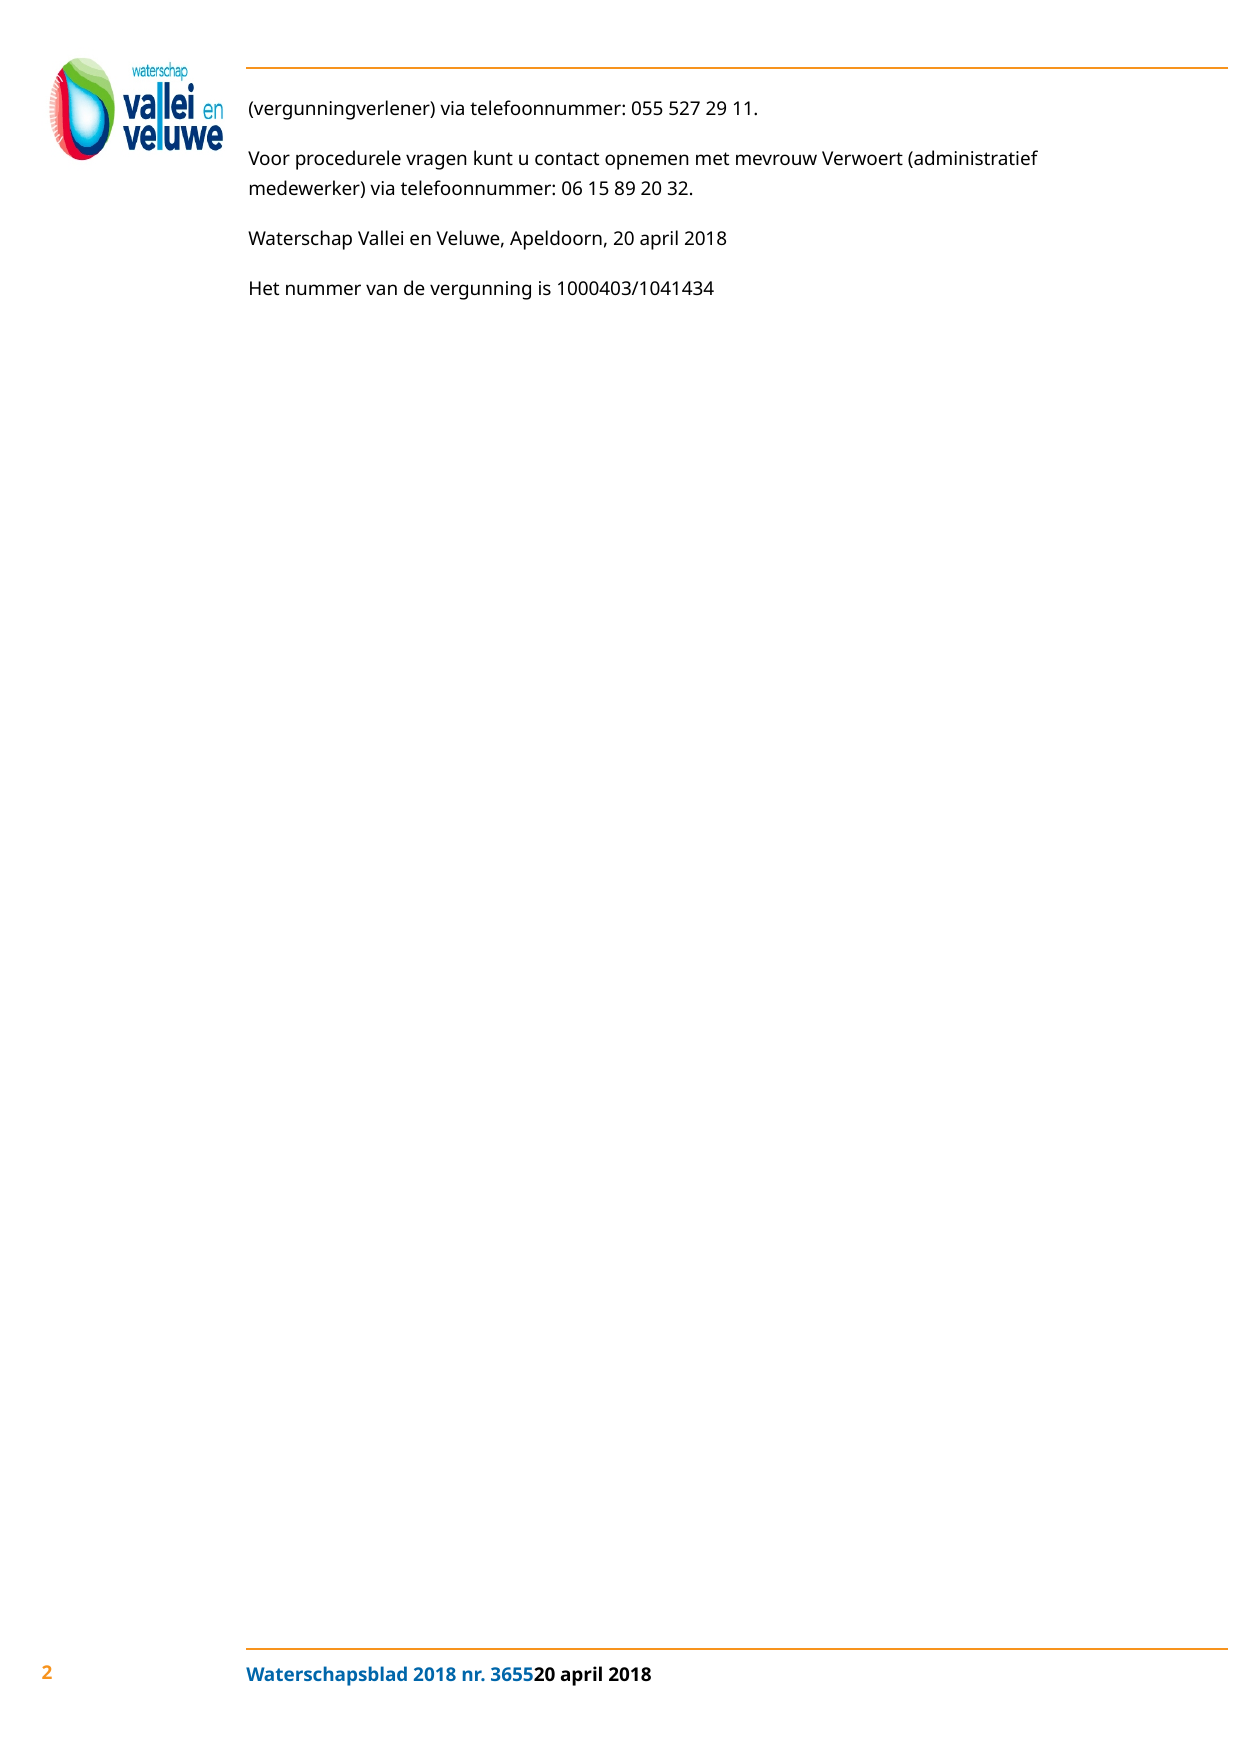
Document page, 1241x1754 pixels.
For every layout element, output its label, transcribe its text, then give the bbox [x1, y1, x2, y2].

text Het nummer van de vergunning is 1000403/1041434 [248, 276, 1152, 301]
text Voor procedurele vragen kunt u contact opnemen met mevrouw Verwoert (administratief medewerker) via telefoonnummer: 06 15 89 20 32. [248, 145, 1152, 201]
picture [41, 47, 231, 172]
text (vergunningverlener) via telefoonnummer: 055 527 29 11. [248, 95, 1152, 121]
text Waterschap Vallei en Veluwe, Apeldoorn, 20 april 2018 [248, 225, 1152, 251]
